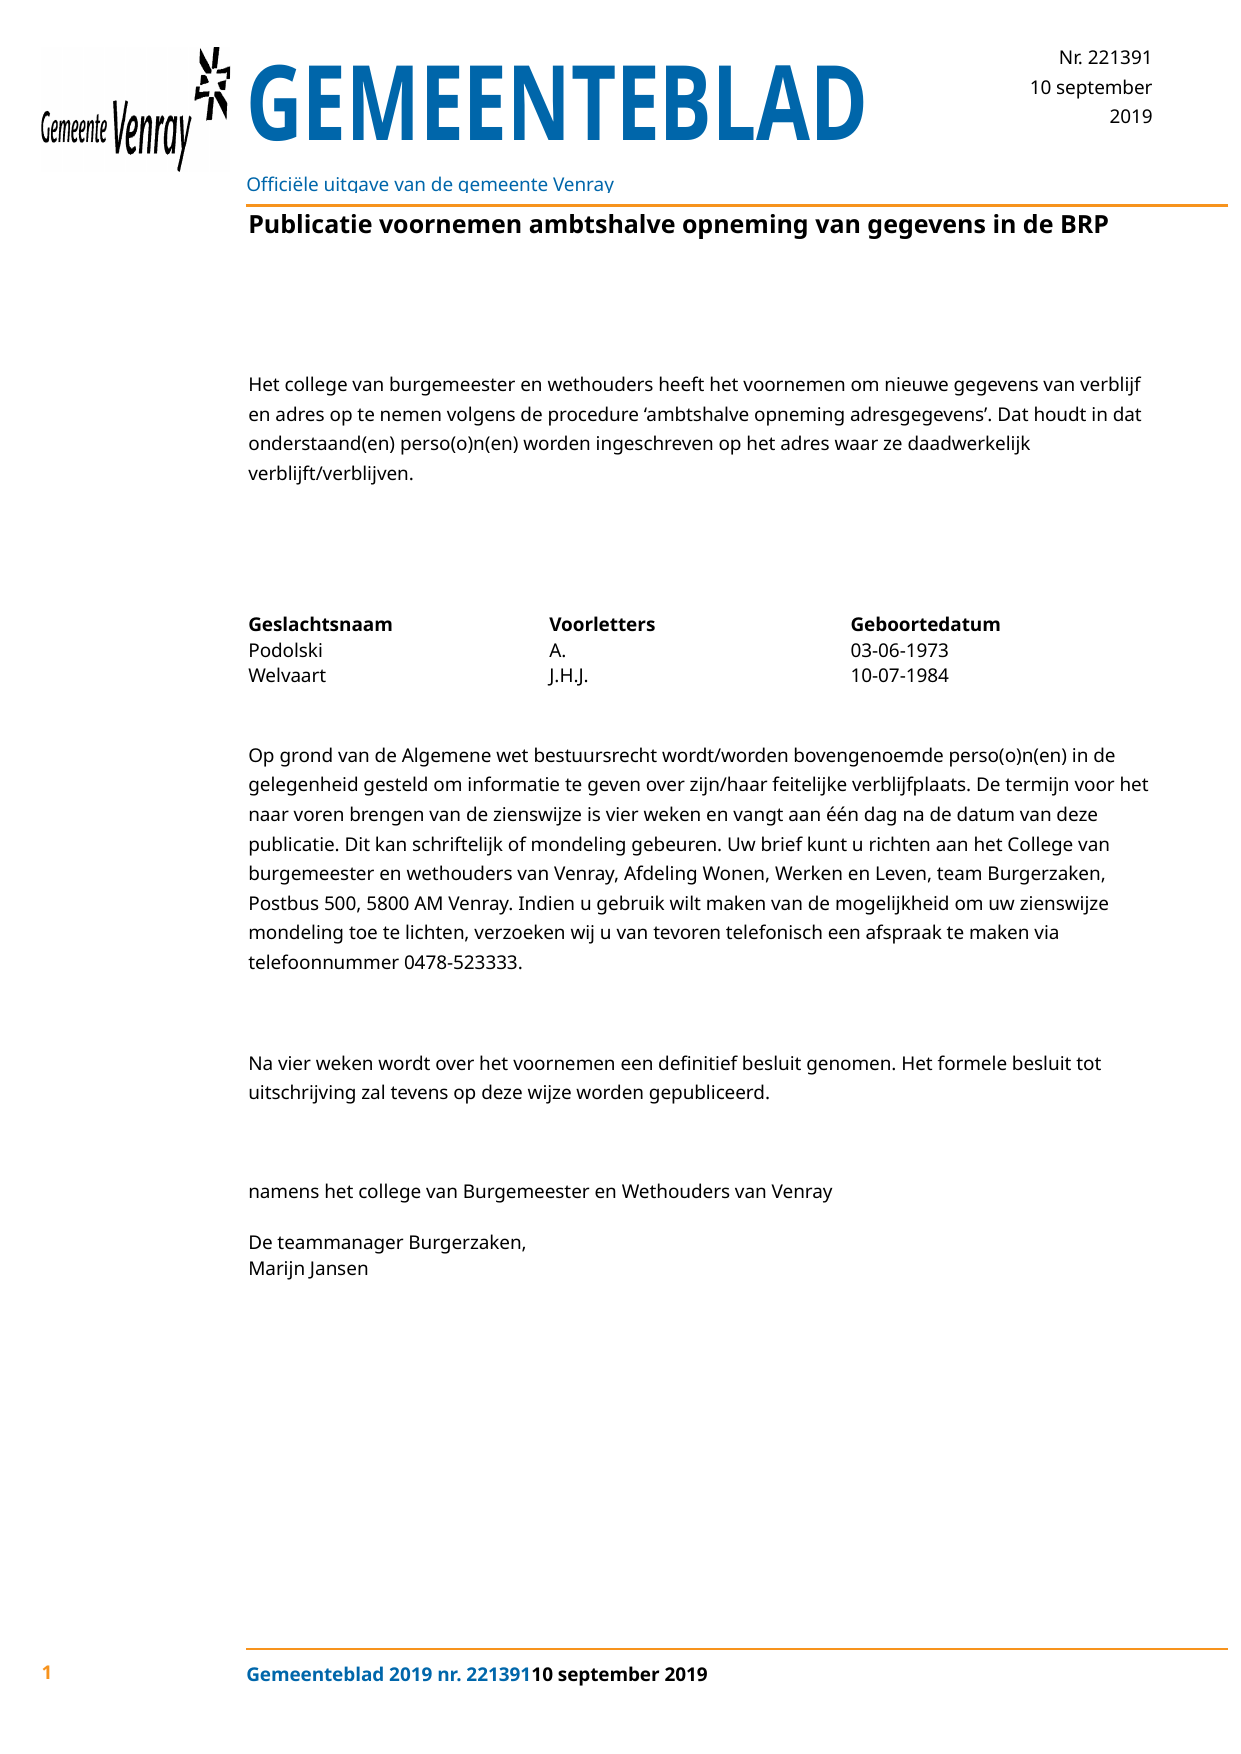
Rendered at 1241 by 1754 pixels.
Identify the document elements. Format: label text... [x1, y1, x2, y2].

table_cell 03-06-1973 [850, 637, 1152, 663]
picture [41, 47, 231, 172]
text Na vier weken wordt over het voornemen een definitief besluit genomen. Het formele besluit tot uitschrijving zal tevens op deze wijze worden gepubliceerd. [248, 1050, 1152, 1105]
text namens het college van Burgemeester en Wethouders van Venray [248, 1178, 1152, 1203]
table_header Geboortedatum [850, 611, 1152, 637]
table_cell A. [549, 637, 850, 663]
text Op grond van de Algemene wet bestuursrecht wordt/worden bovengenoemde perso(o)n(en) in de gelegenheid gesteld om informatie te geven over zijn/haar feitelijke verblijfplaats. De termijn voor het naar voren brengen van de zienswijze is vier weken en vangt aan één dag na de datum van deze publicatie. Dit kan schriftelijk of mondeling gebeuren. Uw brief kunt u richten aan het College van burgemeester en wethouders van Venray, Afdeling Wonen, Werken en Leven, team Burgerzaken, Postbus 500, 5800 AM Venray. Indien u gebruik wilt maken van de mogelijkheid om uw zienswijze mondeling toe te lichten, verzoeken wij u van tevoren telefonisch een afspraak te maken via telefoonnummer 0478-523333. [248, 742, 1152, 975]
text Marijn Jansen [248, 1255, 1152, 1281]
text Het college van burgemeester en wethouders heeft het voornemen om nieuwe gegevens van verblijf en adres op te nemen volgens de procedure ‘ambtshalve opneming adresgegevens’. Dat houdt in dat onderstaand(en) perso(o)n(en) worden ingeschreven op het adres waar ze daadwerkelijk verblijft/verblijven. [248, 371, 1152, 486]
table_cell J.H.J. [549, 663, 850, 688]
text Publicatie voornemen ambtshalve opneming van gegevens in de BRP [248, 207, 1152, 241]
text De teammanager Burgerzaken, [248, 1229, 1152, 1255]
table_cell 10-07-1984 [850, 663, 1152, 688]
table_cell Welvaart [248, 663, 549, 688]
table_header Geslachtsnaam [248, 611, 549, 637]
table_cell Podolski [248, 637, 549, 663]
table_header Voorletters [549, 611, 850, 637]
